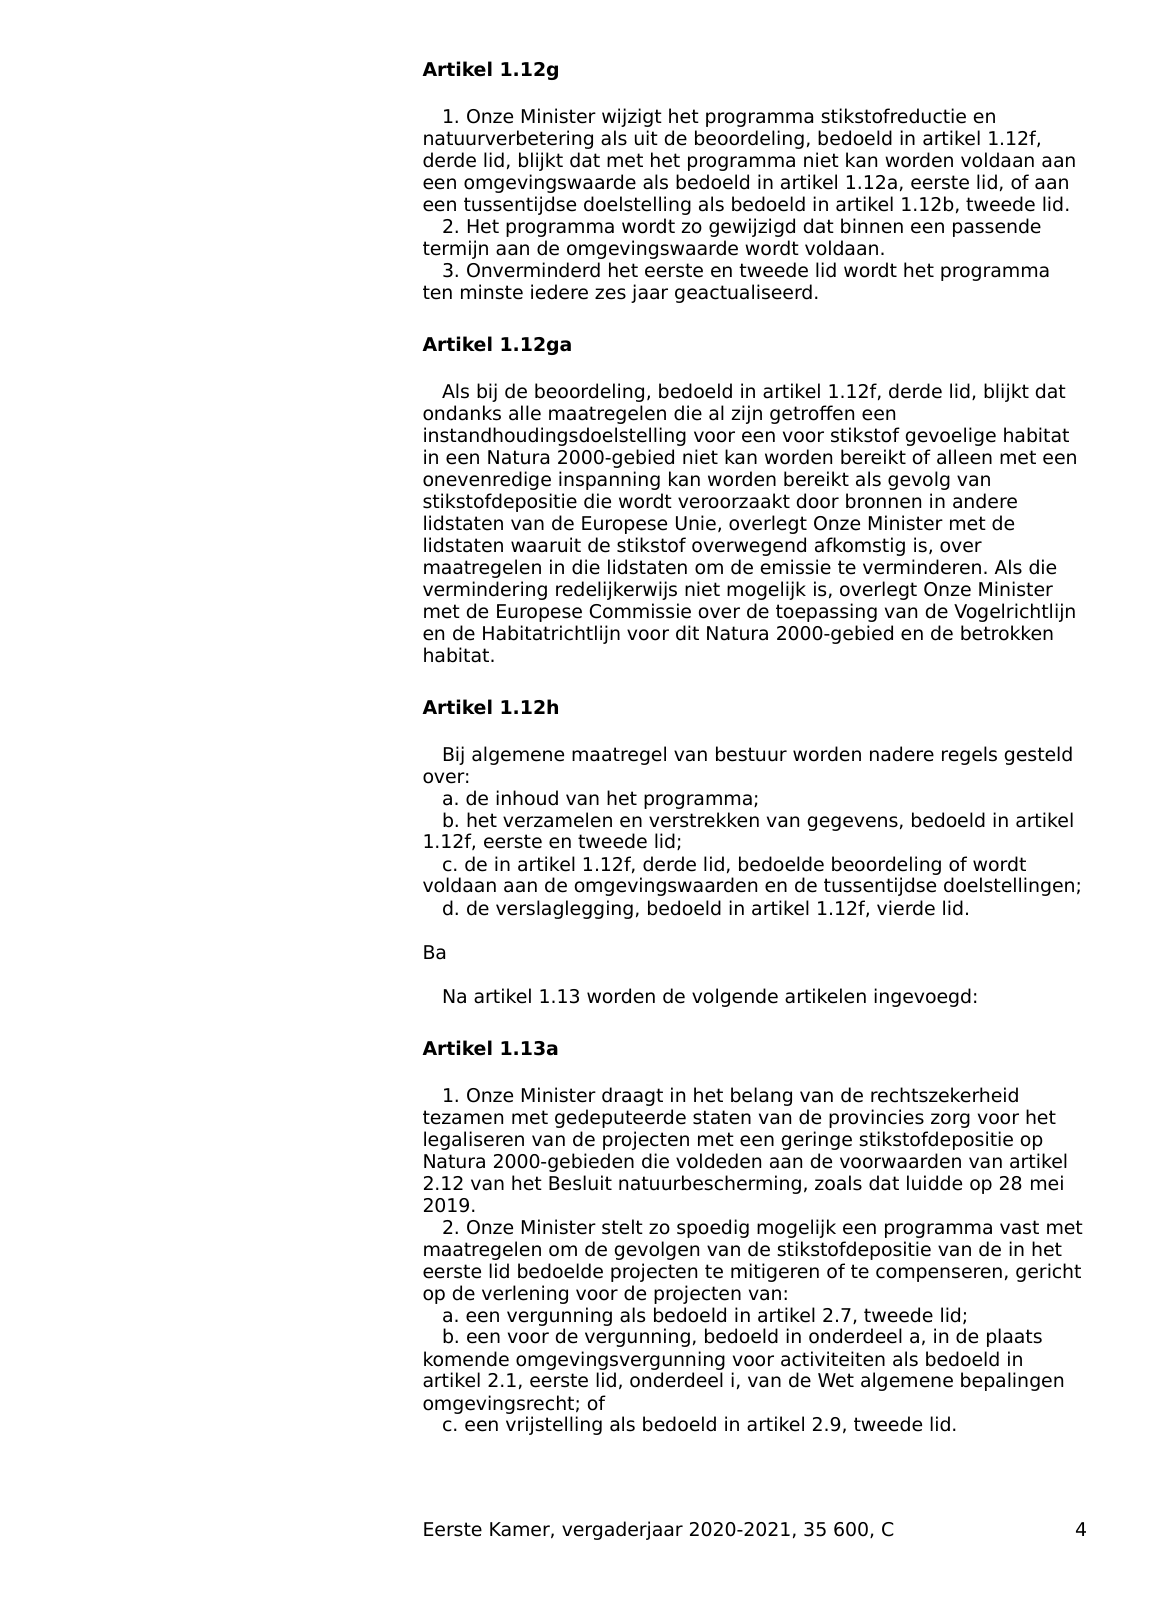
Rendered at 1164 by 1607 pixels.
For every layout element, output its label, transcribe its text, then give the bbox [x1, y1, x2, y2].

text 2. Onze Minister stelt zo spoedig mogelijk een programma vast met maatregelen om de gevolgen van de stikstofdepositie van de in het eerste lid bedoelde projecten te mitigeren of te compenseren, gericht op de verlening voor de projecten van: [422, 1217, 1087, 1304]
text Na artikel 1.13 worden de volgende artikelen ingevoegd: [422, 986, 1087, 1008]
text Bij algemene maatregel van bestuur worden nadere regels gesteld over: [422, 743, 1087, 787]
subtitle Artikel 1.12ga [422, 334, 1087, 356]
subtitle Artikel 1.12h [422, 697, 1087, 718]
text 1. Onze Minister draagt in het belang van de rechtszekerheid tezamen met gedeputeerde staten van de provincies zorg voor het legaliseren van de projecten met een geringe stikstofdepositie op Natura 2000-gebieden die voldeden aan de voorwaarden van artikel 2.12 van het Besluit natuurbescherming, zoals dat luidde op 28 mei 2019. [422, 1085, 1087, 1217]
text c. een vrijstelling als bedoeld in artikel 2.9, tweede lid. [422, 1414, 1087, 1436]
text d. de verslaglegging, bedoeld in artikel 1.12f, vierde lid. [422, 897, 1087, 919]
text b. het verzamelen en verstrekken van gegevens, bedoeld in artikel 1.12f, eerste en tweede lid; [422, 809, 1087, 853]
text 1. Onze Minister wijzigt het programma stikstofreductie en natuurverbetering als uit de beoordeling, bedoeld in artikel 1.12f, derde lid, blijkt dat met het programma niet kan worden voldaan aan een omgevingswaarde als bedoeld in artikel 1.12a, eerste lid, of aan een tussentijdse doelstelling als bedoeld in artikel 1.12b, tweede lid. [422, 106, 1087, 216]
text Ba [422, 942, 1087, 963]
subtitle Artikel 1.13a [422, 1038, 1087, 1060]
text b. een voor de vergunning, bedoeld in onderdeel a, in de plaats komende omgevingsvergunning voor activiteiten als bedoeld in artikel 2.1, eerste lid, onderdeel i, van de Wet algemene bepalingen omgevingsrecht; of [422, 1326, 1087, 1414]
subtitle Artikel 1.12g [422, 59, 1087, 81]
text a. een vergunning als bedoeld in artikel 2.7, tweede lid; [422, 1304, 1087, 1326]
text c. de in artikel 1.12f, derde lid, bedoelde beoordeling of wordt voldaan aan de omgevingswaarden en de tussentijdse doelstellingen; [422, 853, 1087, 897]
text 3. Onverminderd het eerste en tweede lid wordt het programma ten minste iedere zes jaar geactualiseerd. [422, 260, 1087, 304]
text a. de inhoud van het programma; [422, 787, 1087, 809]
text Als bij de beoordeling, bedoeld in artikel 1.12f, derde lid, blijkt dat ondanks alle maatregelen die al zijn getroffen een instandhoudingsdoelstelling voor een voor stikstof gevoelige habitat in een Natura 2000-gebied niet kan worden bereikt of alleen met een onevenredige inspanning kan worden bereikt als gevolg van stikstofdepositie die wordt veroorzaakt door bronnen in andere lidstaten van de Europese Unie, overlegt Onze Minister met de lidstaten waaruit de stikstof overwegend afkomstig is, over maatregelen in die lidstaten om de emissie te verminderen. Als die vermindering redelijkerwijs niet mogelijk is, overlegt Onze Minister met de Europese Commissie over de toepassing van de Vogelrichtlijn en de Habitatrichtlijn voor dit Natura 2000-gebied en de betrokken habitat. [422, 381, 1087, 667]
text 2. Het programma wordt zo gewijzigd dat binnen een passende termijn aan de omgevingswaarde wordt voldaan. [422, 216, 1087, 260]
